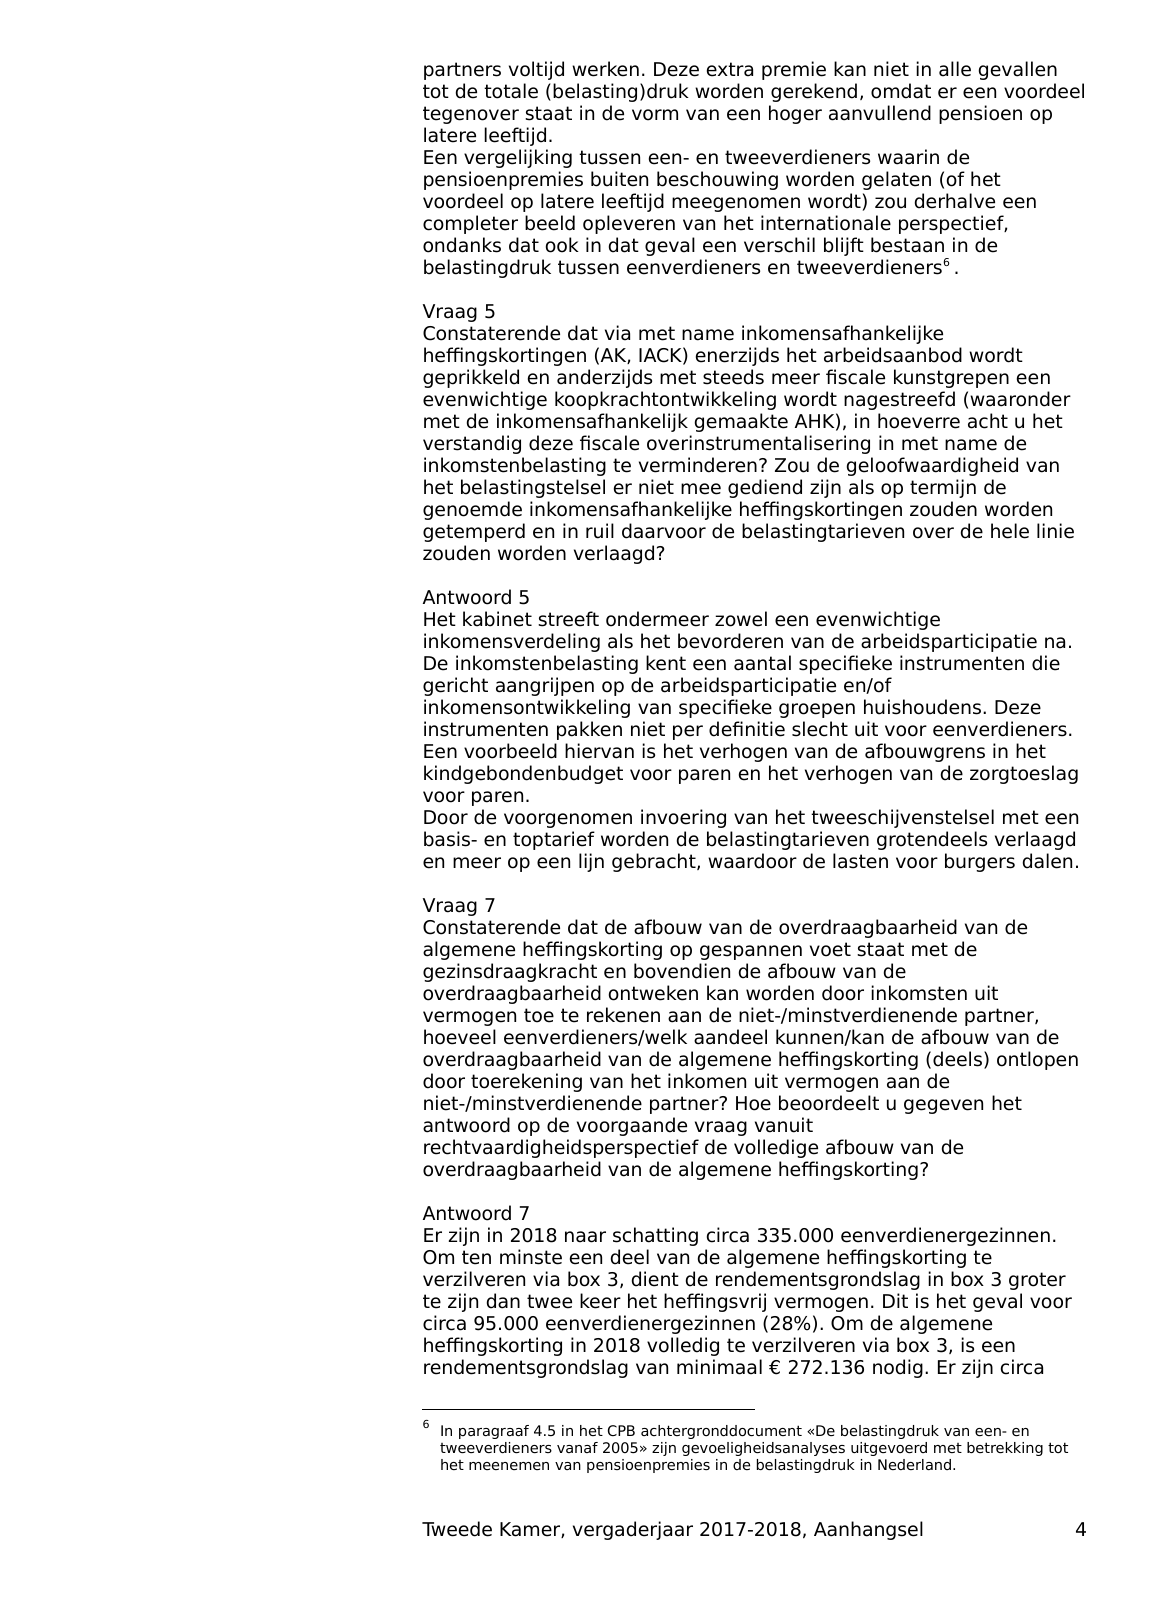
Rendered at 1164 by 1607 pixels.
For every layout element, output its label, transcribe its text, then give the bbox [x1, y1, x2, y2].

text In paragraaf 4.5 in het CPB achtergronddocument «De belastingdruk van een- en tweeverdieners vanaf 2005» zijn gevoeligheidsanalyses uitgevoerd met betrekking tot het meenemen van pensioenpremies in de belastingdruk in Nederland. [422, 1418, 1087, 1474]
text Door de voorgenomen invoering van het tweeschijvenstelsel met een basis- en toptarief worden de belastingtarieven grotendeels verlaagd en meer op een lijn gebracht, waardoor de lasten voor burgers dalen. [422, 807, 1087, 873]
text Er zijn in 2018 naar schatting circa 335.000 eenverdienergezinnen. Om ten minste een deel van de algemene heffingskorting te verzilveren via box 3, dient de rendementsgrondslag in box 3 groter te zijn dan twee keer het heffingsvrij vermogen. Dit is het geval voor circa 95.000 eenverdienergezinnen (28%). Om de algemene heffingskorting in 2018 volledig te verzilveren via box 3, is een rendementsgrondslag van minimaal € 272.136 nodig. Er zijn circa [422, 1225, 1087, 1379]
text partners voltijd werken. Deze extra premie kan niet in alle gevallen tot de totale (belasting)druk worden gerekend, omdat er een voordeel tegenover staat in de vorm van een hoger aanvullend pensioen op latere leeftijd. [422, 59, 1087, 147]
text Vraag 7 [422, 895, 1087, 917]
text Een vergelijking tussen een- en tweeverdieners waarin de pensioenpremies buiten beschouwing worden gelaten (of het voordeel op latere leeftijd meegenomen wordt) zou derhalve een completer beeld opleveren van het internationale perspectief, ondanks dat ook in dat geval een verschil blijft bestaan in de belastingdruk tussen eenverdieners en tweeverdieners. [422, 147, 1087, 279]
text Antwoord 5 [422, 587, 1087, 609]
text Constaterende dat via met name inkomensafhankelijke heffingskortingen (AK, IACK) enerzijds het arbeidsaanbod wordt geprikkeld en anderzijds met steeds meer fiscale kunstgrepen een evenwichtige koopkrachtontwikkeling wordt nagestreefd (waaronder met de inkomensafhankelijk gemaakte AHK), in hoeverre acht u het verstandig deze fiscale overinstrumentalisering in met name de inkomstenbelasting te verminderen? Zou de geloofwaardigheid van het belastingstelsel er niet mee gediend zijn als op termijn de genoemde inkomensafhankelijke heffingskortingen zouden worden getemperd en in ruil daarvoor de belastingtarieven over de hele linie zouden worden verlaagd? [422, 323, 1087, 565]
text Het kabinet streeft ondermeer zowel een evenwichtige inkomensverdeling als het bevorderen van de arbeidsparticipatie na. De inkomstenbelasting kent een aantal specifieke instrumenten die gericht aangrijpen op de arbeidsparticipatie en/of inkomensontwikkeling van specifieke groepen huishoudens. Deze instrumenten pakken niet per definitie slecht uit voor eenverdieners. Een voorbeeld hiervan is het verhogen van de afbouwgrens in het kindgebondenbudget voor paren en het verhogen van de zorgtoeslag voor paren. [422, 609, 1087, 807]
text Antwoord 7 [422, 1203, 1087, 1225]
text Constaterende dat de afbouw van de overdraagbaarheid van de algemene heffingskorting op gespannen voet staat met de gezinsdraagkracht en bovendien de afbouw van de overdraagbaarheid ontweken kan worden door inkomsten uit vermogen toe te rekenen aan de niet-/minstverdienende partner, hoeveel eenverdieners/welk aandeel kunnen/kan de afbouw van de overdraagbaarheid van de algemene heffingskorting (deels) ontlopen door toerekening van het inkomen uit vermogen aan de niet-/minstverdienende partner? Hoe beoordeelt u gegeven het antwoord op de voorgaande vraag vanuit rechtvaardigheidsperspectief de volledige afbouw van de overdraagbaarheid van de algemene heffingskorting? [422, 917, 1087, 1181]
text Vraag 5 [422, 301, 1087, 323]
